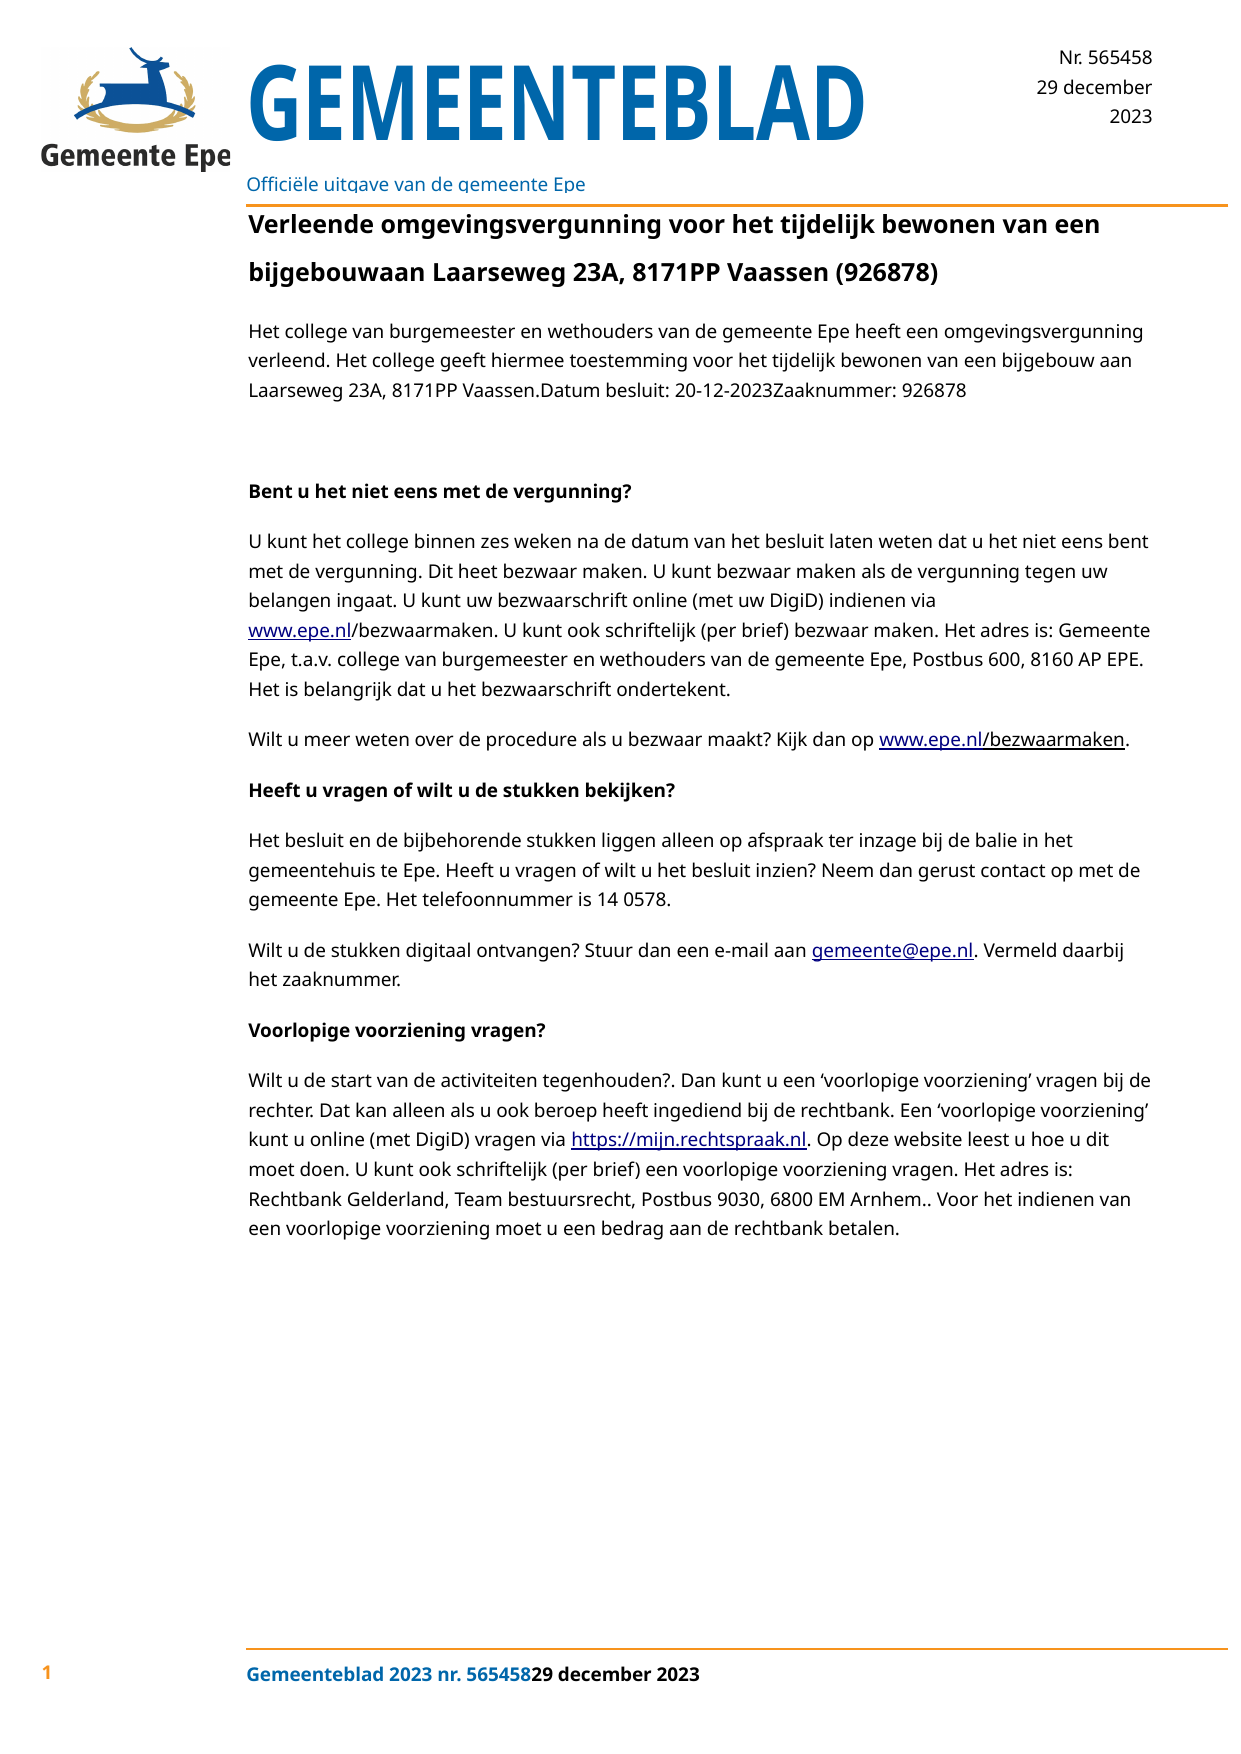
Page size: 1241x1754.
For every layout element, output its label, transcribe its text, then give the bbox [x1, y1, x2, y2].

text Wilt u de start van de activiteiten tegenhouden?. Dan kunt u een ‘voorlopige voorziening’ vragen bij de rechter. Dat kan alleen als u ook beroep heeft ingediend bij de rechtbank. Een ‘voorlopige voorziening’ kunt u online (met DigiD) vragen via https://mijn.rechtspraak.nl. Op deze website leest u hoe u dit moet doen. U kunt ook schriftelijk (per brief) een voorlopige voorziening vragen. Het adres is: Rechtbank Gelderland, Team bestuursrecht, Postbus 9030, 6800 EM Arnhem.. Voor het indienen van een voorlopige voorziening moet u een bedrag aan de rechtbank betalen. [248, 1067, 1152, 1241]
text Heeft u vragen of wilt u de stukken bekijken? [248, 777, 1152, 803]
text Wilt u meer weten over de procedure als u bezwaar maakt? Kijk dan op www.epe.nl/bezwaarmaken. [248, 727, 1152, 752]
text Het college van burgemeester en wethouders van de gemeente Epe heeft een omgevingsvergunning verleend. Het college geeft hiermee toestemming voor het tijdelijk bewonen van een bijgebouw aan Laarseweg 23A, 8171PP Vaassen.Datum besluit: 20-12-2023Zaaknummer: 926878 [248, 318, 1152, 403]
text Bent u het niet eens met de vergunning? [248, 478, 1152, 504]
text Wilt u de stukken digitaal ontvangen? Stuur dan een e-mail aan gemeente@epe.nl. Vermeld daarbij het zaaknummer. [248, 937, 1152, 992]
text U kunt het college binnen zes weken na de datum van het besluit laten weten dat u het niet eens bent met de vergunning. Dit heet bezwaar maken. U kunt bezwaar maken als de vergunning tegen uw belangen ingaat. U kunt uw bezwaarschrift online (met uw DigiD) indienen via www.epe.nl/bezwaarmaken. U kunt ook schriftelijk (per brief) bezwaar maken. Het adres is: Gemeente Epe, t.a.v. college van burgemeester en wethouders van de gemeente Epe, Postbus 600, 8160 AP EPE. Het is belangrijk dat u het bezwaarschrift ondertekent. [248, 528, 1152, 702]
text Voorlopige voorziening vragen? [248, 1017, 1152, 1043]
text Het besluit en de bijbehorende stukken liggen alleen op afspraak ter inzage bij de balie in het gemeentehuis te Epe. Heeft u vragen of wilt u het besluit inzien? Neem dan gerust contact op met de gemeente Epe. Het telefoonnummer is 14 0578. [248, 827, 1152, 912]
picture [41, 47, 231, 172]
text Verleende omgevingsvergunning voor het tijdelijk bewonen van een bijgebouwaan Laarseweg 23A, 8171PP Vaassen (926878) [248, 207, 1152, 288]
